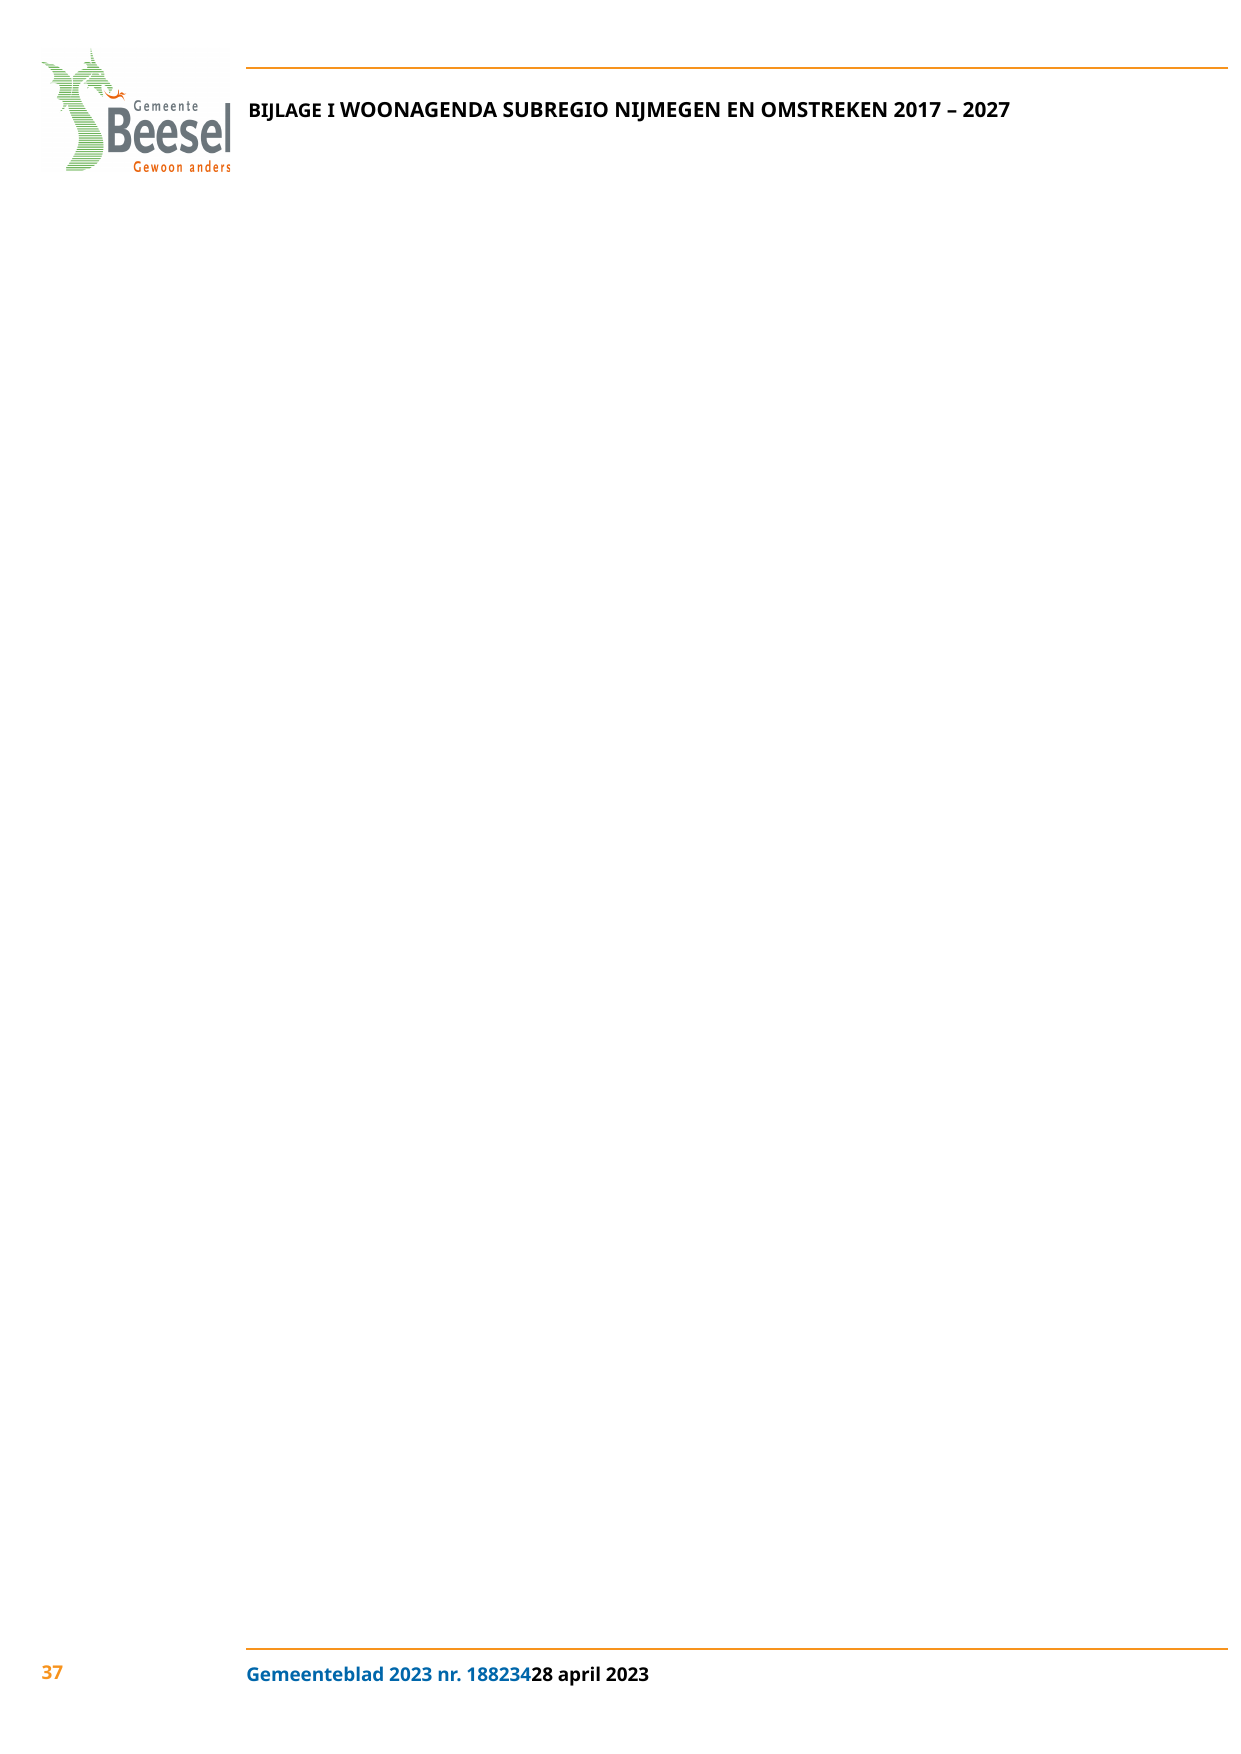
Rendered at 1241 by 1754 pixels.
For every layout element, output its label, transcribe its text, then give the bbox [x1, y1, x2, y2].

picture [41, 47, 231, 172]
text BIJLAGE I WOONAGENDA SUBREGIO NIJMEGEN EN OMSTREKEN 2017 – 2027 [248, 95, 1152, 123]
